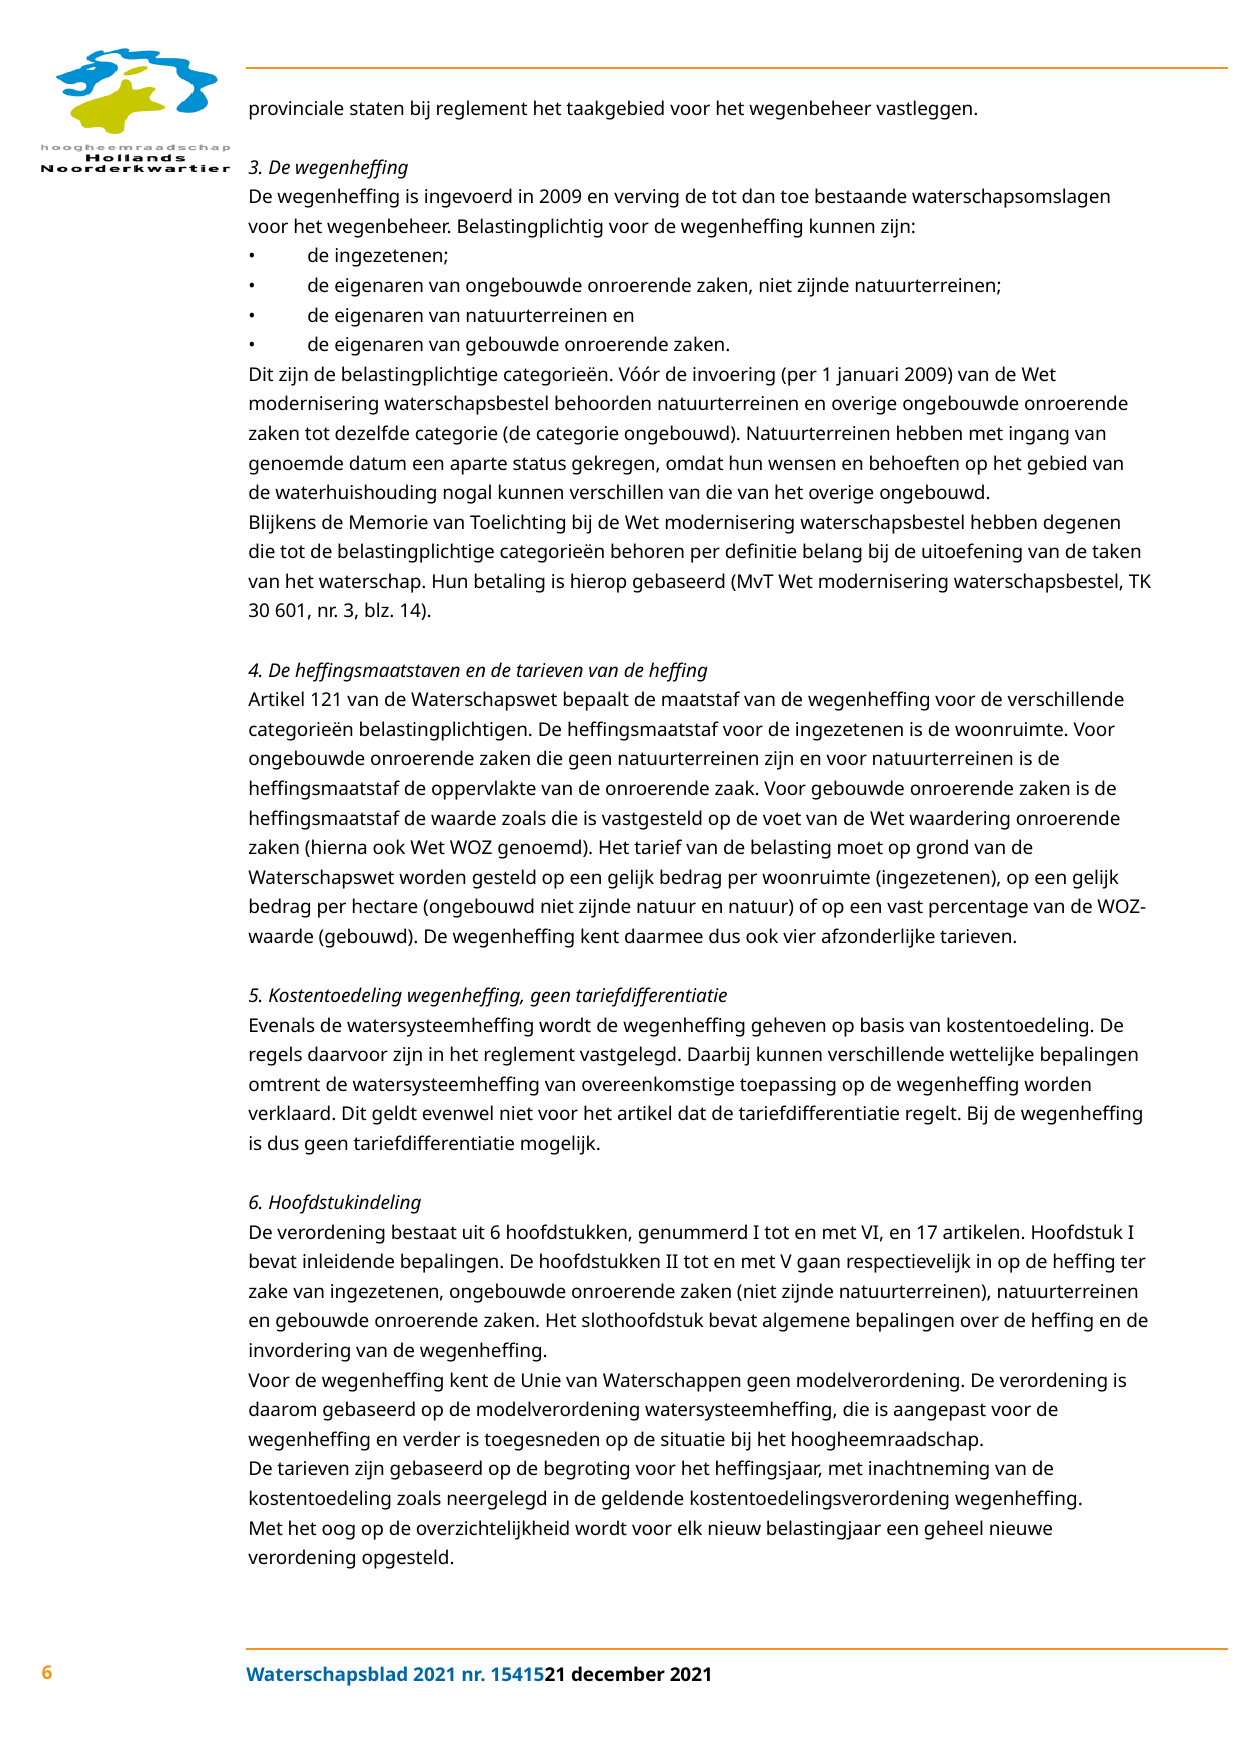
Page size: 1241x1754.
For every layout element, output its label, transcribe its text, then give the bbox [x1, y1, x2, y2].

text De verordening bestaat uit 6 hoofdstukken, genummerd I tot en met VI, en 17 artikelen. Hoofdstuk I bevat inleidende bepalingen. De hoofdstukken II tot en met V gaan respectievelijk in op de heffing ter zake van ingezetenen, ongebouwde onroerende zaken (niet zijnde natuurterreinen), natuurterreinen en gebouwde onroerende zaken. Het slothoofdstuk bevat algemene bepalingen over de heffing en de invordering van de wegenheffing. [248, 1219, 1152, 1363]
text De tarieven zijn gebaseerd op de begroting voor het heffingsjaar, met inachtneming van de kostentoedeling zoals neergelegd in de geldende kostentoedelingsverordening wegenheffing. [248, 1456, 1152, 1511]
list de ingezetenen; [248, 243, 1152, 268]
text Evenals de watersysteemheffing wordt de wegenheffing geheven op basis van kostentoedeling. De regels daarvoor zijn in het reglement vastgelegd. Daarbij kunnen verschillende wettelijke bepalingen omtrent de watersysteemheffing van overeenkomstige toepassing op de wegenheffing worden verklaard. Dit geldt evenwel niet voor het artikel dat de tariefdifferentiatie regelt. Bij de wegenheffing is dus geen tariefdifferentiatie mogelijk. [248, 1012, 1152, 1156]
text Met het oog op de overzichtelijkheid wordt voor elk nieuw belastingjaar een geheel nieuwe verordening opgesteld. [248, 1515, 1152, 1570]
picture [41, 47, 231, 172]
list de eigenaren van natuurterreinen en [248, 302, 1152, 328]
text Dit zijn de belastingplichtige categorieën. Vóór de invoering (per 1 januari 2009) van de Wet modernisering waterschapsbestel behoorden natuurterreinen en overige ongebouwde onroerende zaken tot dezelfde categorie (de categorie ongebouwd). Natuurterreinen hebben met ingang van genoemde datum een aparte status gekregen, omdat hun wensen en behoeften op het gebied van de waterhuishouding nogal kunnen verschillen van die van het overige ongebouwd. [248, 361, 1152, 505]
text Blijkens de Memorie van Toelichting bij de Wet modernisering waterschapsbestel hebben degenen die tot de belastingplichtige categorieën behoren per definitie belang bij de uitoefening van de taken van het waterschap. Hun betaling is hierop gebaseerd (MvT Wet modernisering waterschapsbestel, TK 30 601, nr. 3, blz. 14). [248, 509, 1152, 623]
list de eigenaren van ongebouwde onroerende zaken, niet zijnde natuurterreinen; [248, 272, 1152, 298]
text Voor de wegenheffing kent de Unie van Waterschappen geen modelverordening. De verordening is daarom gebaseerd op de modelverordening watersysteemheffing, die is aangepast voor de wegenheffing en verder is toegesneden op de situatie bij het hoogheemraadschap. [248, 1367, 1152, 1452]
text provinciale staten bij reglement het taakgebied voor het wegenbeheer vastleggen. [248, 95, 1152, 121]
list de eigenaren van gebouwde onroerende zaken. [248, 331, 1152, 357]
text De wegenheffing is ingevoerd in 2009 en verving de tot dan toe bestaande waterschapsomslagen voor het wegenbeheer. Belastingplichtig voor de wegenheffing kunnen zijn: [248, 183, 1152, 239]
text 4. De heffingsmaatstaven en de tarieven van de heffing [248, 657, 1152, 683]
text 5. Kostentoedeling wegenheffing, geen tariefdifferentiatie [248, 982, 1152, 1008]
text 6. Hoofdstukindeling [248, 1189, 1152, 1215]
text 3. De wegenheffing [248, 154, 1152, 180]
text Artikel 121 van de Waterschapswet bepaalt de maatstaf van de wegenheffing voor de verschillende categorieën belastingplichtigen. De heffingsmaatstaf voor de ingezetenen is de woonruimte. Voor ongebouwde onroerende zaken die geen natuurterreinen zijn en voor natuurterreinen is de heffingsmaatstaf de oppervlakte van de onroerende zaak. Voor gebouwde onroerende zaken is de heffingsmaatstaf de waarde zoals die is vastgesteld op de voet van de Wet waardering onroerende zaken (hierna ook Wet WOZ genoemd). Het tarief van de belasting moet op grond van de Waterschapswet worden gesteld op een gelijk bedrag per woonruimte (ingezetenen), op een gelijk bedrag per hectare (ongebouwd niet zijnde natuur en natuur) of op een vast percentage van de WOZ-waarde (gebouwd). De wegenheffing kent daarmee dus ook vier afzonderlijke tarieven. [248, 686, 1152, 949]
